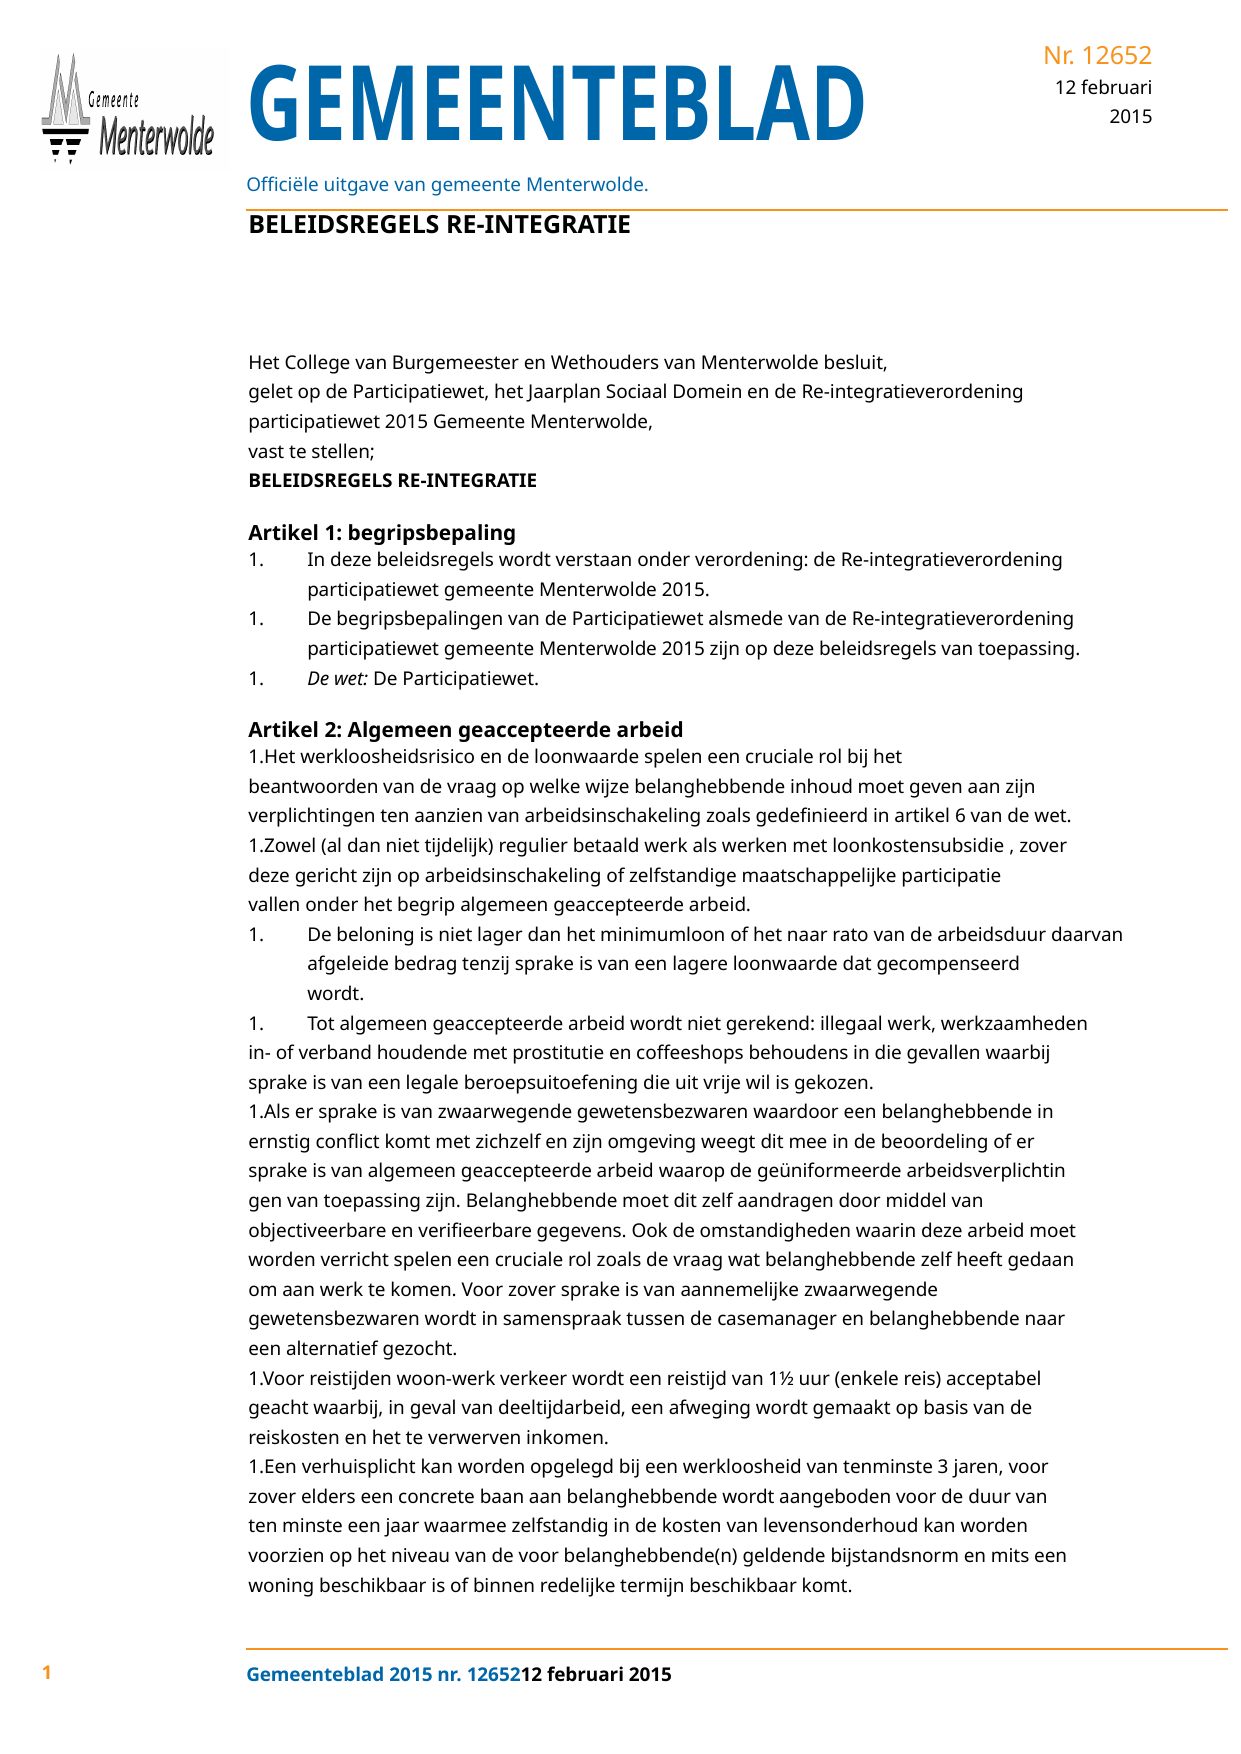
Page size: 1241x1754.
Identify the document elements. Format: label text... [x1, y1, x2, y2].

text ten minste een jaar waarmee zelfstandig in de kosten van levensonderhoud kan worden [248, 1513, 1152, 1538]
text 1.Als er sprake is van zwaarwegende gewetensbezwaren waardoor een belanghebbende in [248, 1098, 1152, 1124]
text 1.Het werkloosheidsrisico en de loonwaarde spelen een cruciale rol bij het [248, 743, 1152, 769]
text gen van toepassing zijn. Belanghebbende moet dit zelf aandragen door middel van [248, 1187, 1152, 1213]
list De wet: De Participatiewet. [248, 665, 1152, 690]
text 1.Voor reistijden woon-werk verkeer wordt een reistijd van 1½ uur (enkele reis) acceptabel [248, 1365, 1152, 1391]
text beantwoorden van de vraag op welke wijze belanghebbende inhoud moet geven aan zijn [248, 773, 1152, 799]
list wordt. [248, 980, 1152, 1006]
list De beloning is niet lager dan het minimumloon of het naar rato van de arbeidsduur daarvan [248, 921, 1152, 947]
list participatiewet gemeente Menterwolde 2015. [248, 576, 1152, 602]
text 1.Zowel (al dan niet tijdelijk) regulier betaald werk als werken met loonkostensubsidie , zover [248, 832, 1152, 858]
text vast te stellen; [248, 438, 1152, 464]
text gelet op de Participatiewet, het Jaarplan Sociaal Domein en de Re-integratieverordening participatiewet 2015 Gemeente Menterwolde, [248, 379, 1152, 434]
list afgeleide bedrag tenzij sprake is van een lagere loonwaarde dat gecompenseerd [248, 951, 1152, 976]
text sprake is van een legale beroepsuitoefening die uit vrije wil is gekozen. [248, 1069, 1152, 1095]
text om aan werk te komen. Voor zover sprake is van aannemelijke zwaarwegende [248, 1276, 1152, 1302]
text BELEIDSREGELS RE-INTEGRATIE [248, 467, 1152, 493]
list participatiewet gemeente Menterwolde 2015 zijn op deze beleidsregels van toepassing. [248, 635, 1152, 661]
text geacht waarbij, in geval van deeltijdarbeid, een afweging wordt gemaakt op basis van de [248, 1394, 1152, 1420]
text Artikel 2: Algemeen geaccepteerde arbeid [248, 715, 1152, 743]
text worden verricht spelen een cruciale rol zoals de vraag wat belanghebbende zelf heeft gedaan [248, 1246, 1152, 1272]
text sprake is van algemeen geaccepteerde arbeid waarop de geüniformeerde arbeidsverplichtin [248, 1158, 1152, 1183]
list In deze beleidsregels wordt verstaan onder verordening: de Re-integratieverordening [248, 546, 1152, 572]
picture [41, 47, 231, 172]
text verplichtingen ten aanzien van arbeidsinschakeling zoals gedefinieerd in artikel 6 van de wet. [248, 803, 1152, 828]
text ernstig conflict komt met zichzelf en zijn omgeving weegt dit mee in de beoordeling of er [248, 1128, 1152, 1154]
text Artikel 1: begripsbepaling [248, 518, 1152, 546]
text zover elders een concrete baan aan belanghebbende wordt aangeboden voor de duur van [248, 1483, 1152, 1509]
list Tot algemeen geaccepteerde arbeid wordt niet gerekend: illegaal werk, werkzaamheden [248, 1010, 1152, 1036]
text deze gericht zijn op arbeidsinschakeling of zelfstandige maatschappelijke participatie [248, 862, 1152, 888]
text voorzien op het niveau van de voor belanghebbende(n) geldende bijstandsnorm en mits een [248, 1542, 1152, 1568]
text in- of verband houdende met prostitutie en coffeeshops behoudens in die gevallen waarbij [248, 1039, 1152, 1065]
text Het College van Burgemeester en Wethouders van Menterwolde besluit, [248, 349, 1152, 375]
list De begripsbepalingen van de Participatiewet alsmede van de Re-integratieverordening [248, 606, 1152, 631]
text reiskosten en het te verwerven inkomen. [248, 1424, 1152, 1450]
text BELEIDSREGELS RE-INTEGRATIE [248, 211, 1152, 241]
text 1.Een verhuisplicht kan worden opgelegd bij een werkloosheid van tenminste 3 jaren, voor [248, 1453, 1152, 1479]
text objectiveerbare en verifieerbare gegevens. Ook de omstandigheden waarin deze arbeid moet [248, 1217, 1152, 1243]
text een alternatief gezocht. [248, 1335, 1152, 1361]
text vallen onder het begrip algemeen geaccepteerde arbeid. [248, 891, 1152, 917]
text gewetensbezwaren wordt in samenspraak tussen de casemanager en belanghebbende naar [248, 1306, 1152, 1331]
text woning beschikbaar is of binnen redelijke termijn beschikbaar komt. [248, 1572, 1152, 1598]
